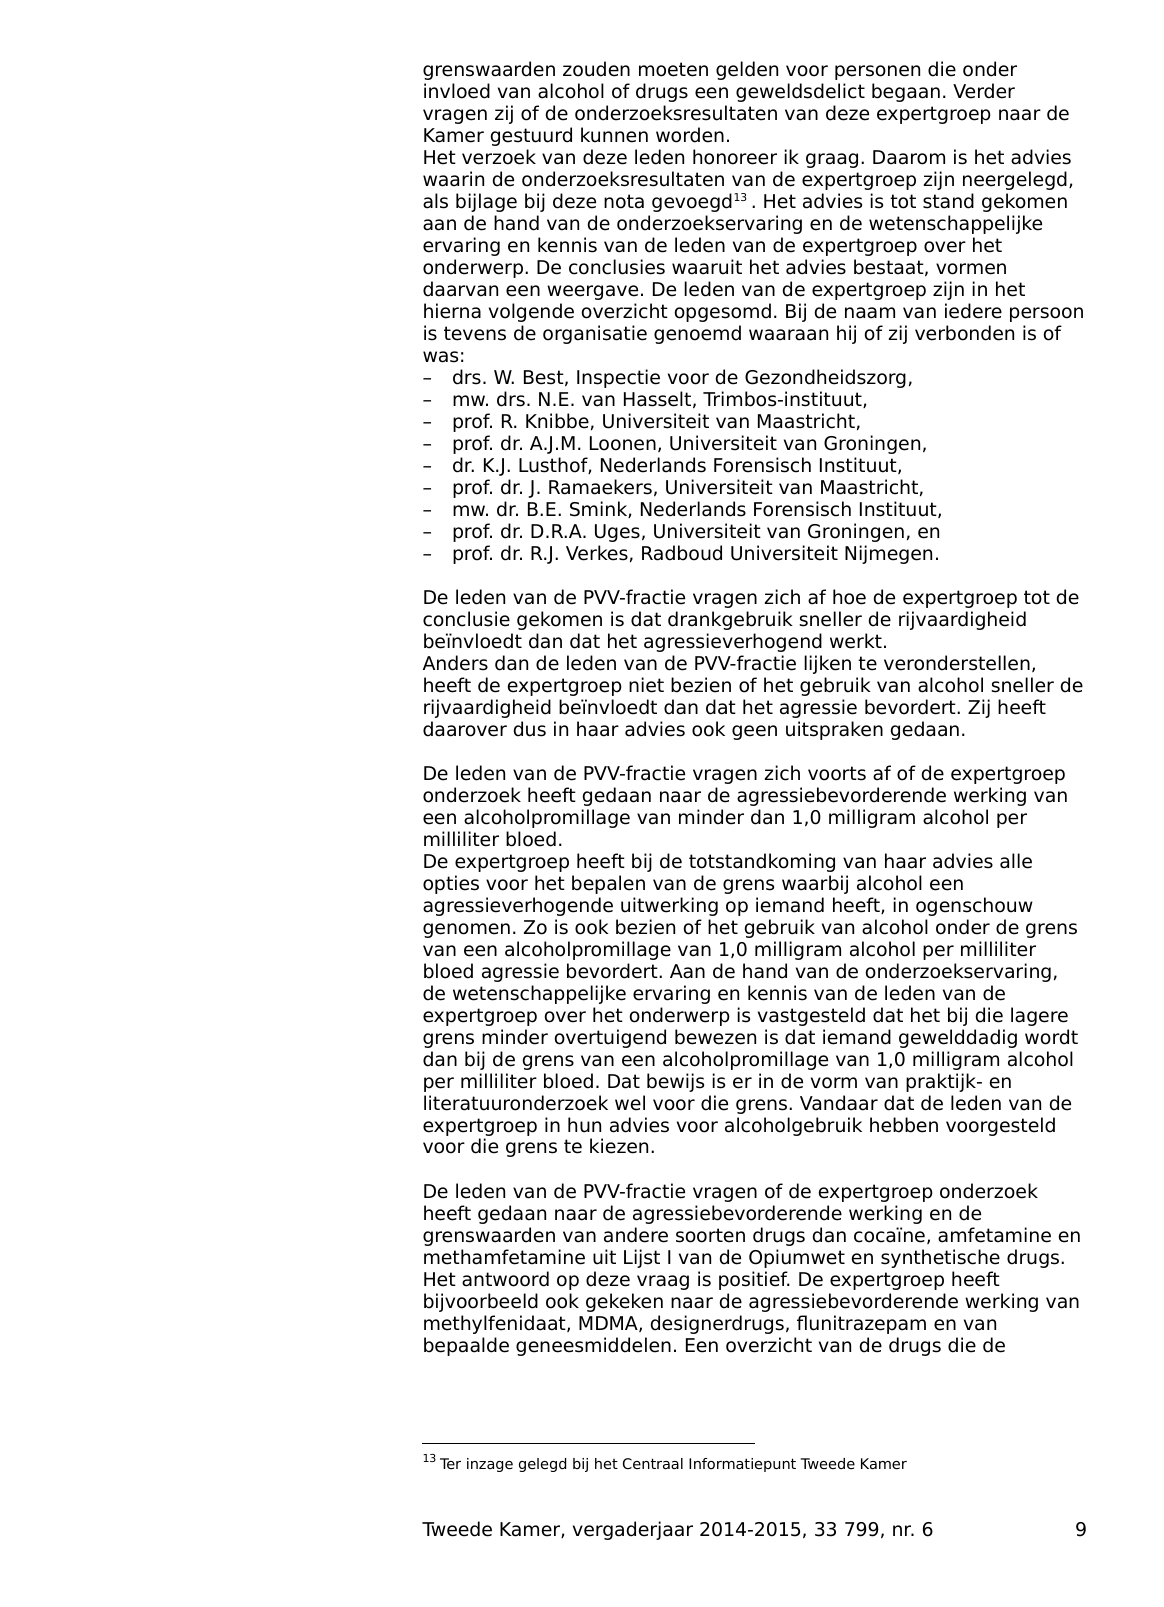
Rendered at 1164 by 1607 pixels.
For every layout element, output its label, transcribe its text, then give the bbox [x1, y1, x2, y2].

text De expertgroep heeft bij de totstandkoming van haar advies alle opties voor het bepalen van de grens waarbij alcohol een agressieverhogende uitwerking op iemand heeft, in ogenschouw genomen. Zo is ook bezien of het gebruik van alcohol onder de grens van een alcoholpromillage van 1,0 milligram alcohol per milliliter bloed agressie bevordert. Aan de hand van de onderzoekservaring, de wetenschappelijke ervaring en kennis van de leden van de expertgroep over het onderwerp is vastgesteld dat het bij die lagere grens minder overtuigend bewezen is dat iemand gewelddadig wordt dan bij de grens van een alcoholpromillage van 1,0 milligram alcohol per milliliter bloed. Dat bewijs is er in de vorm van praktijk- en literatuuronderzoek wel voor die grens. Vandaar dat de leden van de expertgroep in hun advies voor alcoholgebruik hebben voorgesteld voor die grens te kiezen. [422, 851, 1087, 1158]
text – mw. drs. N.E. van Hasselt, Trimbos-instituut, [422, 389, 1087, 411]
text Anders dan de leden van de PVV-fractie lijken te veronderstellen, heeft de expertgroep niet bezien of het gebruik van alcohol sneller de rijvaardigheid beïnvloedt dan dat het agressie bevordert. Zij heeft daarover dus in haar advies ook geen uitspraken gedaan. [422, 653, 1087, 741]
text – prof. dr. D.R.A. Uges, Universiteit van Groningen, en [422, 521, 1087, 543]
text Ter inzage gelegd bij het Centraal Informatiepunt Tweede Kamer [422, 1452, 1087, 1474]
text – drs. W. Best, Inspectie voor de Gezondheidszorg, [422, 367, 1087, 389]
text De leden van de PVV-fractie vragen zich voorts af of de expertgroep onderzoek heeft gedaan naar de agressiebevorderende werking van een alcoholpromillage van minder dan 1,0 milligram alcohol per milliliter bloed. [422, 763, 1087, 851]
text – prof. dr. R.J. Verkes, Radboud Universiteit Nijmegen. [422, 543, 1087, 564]
text – prof. R. Knibbe, Universiteit van Maastricht, [422, 411, 1087, 433]
text grenswaarden zouden moeten gelden voor personen die onder invloed van alcohol of drugs een geweldsdelict begaan. Verder vragen zij of de onderzoeksresultaten van deze expertgroep naar de Kamer gestuurd kunnen worden. [422, 59, 1087, 147]
text – mw. dr. B.E. Smink, Nederlands Forensisch Instituut, [422, 499, 1087, 521]
text – dr. K.J. Lusthof, Nederlands Forensisch Instituut, [422, 455, 1087, 477]
text De leden van de PVV-fractie vragen of de expertgroep onderzoek heeft gedaan naar de agressiebevorderende werking en de grenswaarden van andere soorten drugs dan cocaïne, amfetamine en methamfetamine uit Lijst I van de Opiumwet en synthetische drugs. [422, 1181, 1087, 1268]
text Het verzoek van deze leden honoreer ik graag. Daarom is het advies waarin de onderzoeksresultaten van de expertgroep zijn neergelegd, als bijlage bij deze nota gevoegd. Het advies is tot stand gekomen aan de hand van de onderzoekservaring en de wetenschappelijke ervaring en kennis van de leden van de expertgroep over het onderwerp. De conclusies waaruit het advies bestaat, vormen daarvan een weergave. De leden van de expertgroep zijn in het hierna volgende overzicht opgesomd. Bij de naam van iedere persoon is tevens de organisatie genoemd waaraan hij of zij verbonden is of was: [422, 147, 1087, 367]
text – prof. dr. A.J.M. Loonen, Universiteit van Groningen, [422, 433, 1087, 455]
text Het antwoord op deze vraag is positief. De expertgroep heeft bijvoorbeeld ook gekeken naar de agressiebevorderende werking van methylfenidaat, MDMA, designerdrugs, flunitrazepam en van bepaalde geneesmiddelen. Een overzicht van de drugs die de [422, 1268, 1087, 1356]
text De leden van de PVV-fractie vragen zich af hoe de expertgroep tot de conclusie gekomen is dat drankgebruik sneller de rijvaardigheid beïnvloedt dan dat het agressieverhogend werkt. [422, 587, 1087, 653]
text – prof. dr. J. Ramaekers, Universiteit van Maastricht, [422, 477, 1087, 499]
